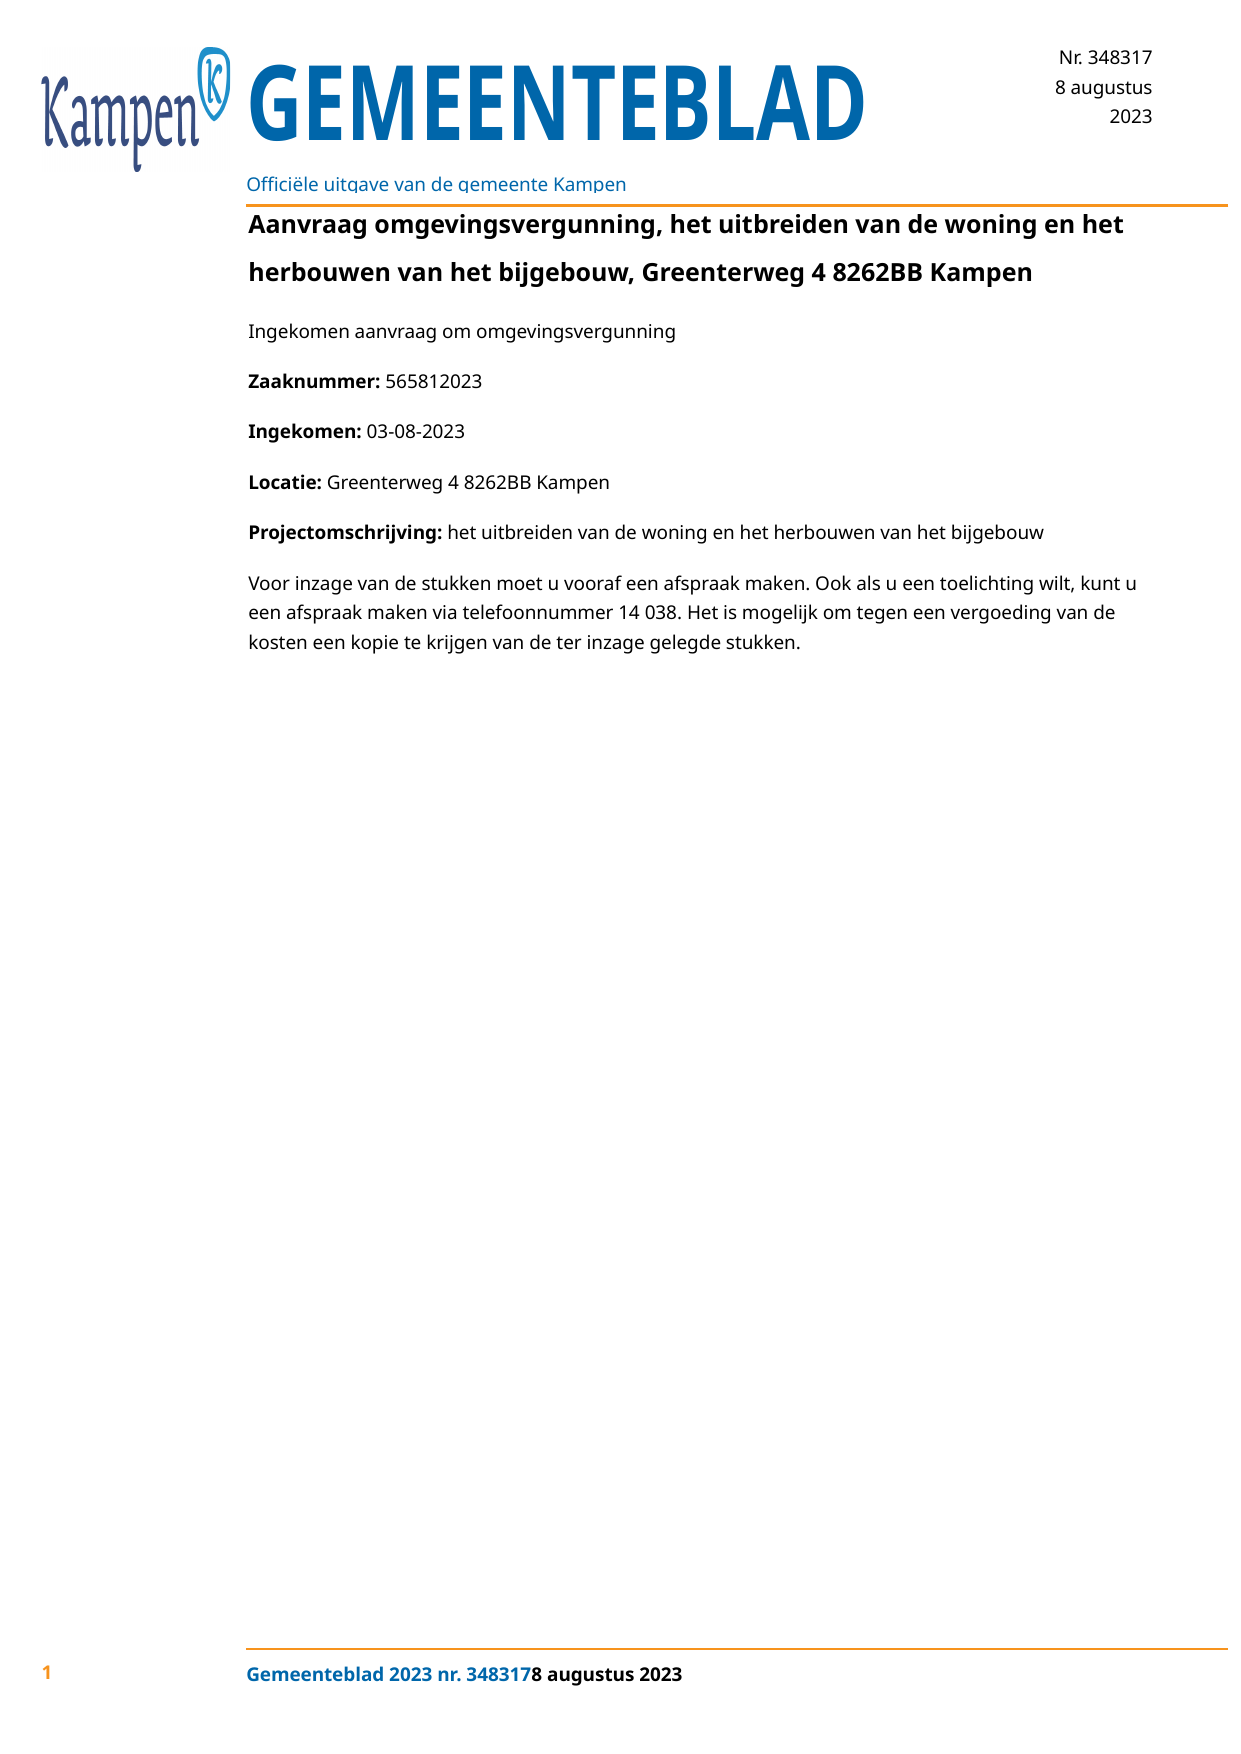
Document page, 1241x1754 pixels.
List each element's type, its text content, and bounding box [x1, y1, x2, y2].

text Zaaknummer: 565812023 [248, 368, 1152, 394]
text Aanvraag omgevingsvergunning, het uitbreiden van de woning en het herbouwen van het bijgebouw, Greenterweg 4 8262BB Kampen [248, 207, 1152, 288]
text Locatie: Greenterweg 4 8262BB Kampen [248, 469, 1152, 495]
text Ingekomen aanvraag om omgevingsvergunning [248, 318, 1152, 344]
picture [41, 47, 231, 172]
text Voor inzage van de stukken moet u vooraf een afspraak maken. Ook als u een toelichting wilt, kunt u een afspraak maken via telefoonnummer 14 038. Het is mogelijk om tegen een vergoeding van de kosten een kopie te krijgen van de ter inzage gelegde stukken. [248, 570, 1152, 655]
text Ingekomen: 03-08-2023 [248, 419, 1152, 444]
text Projectomschrijving: het uitbreiden van de woning en het herbouwen van het bijgebouw [248, 519, 1152, 545]
